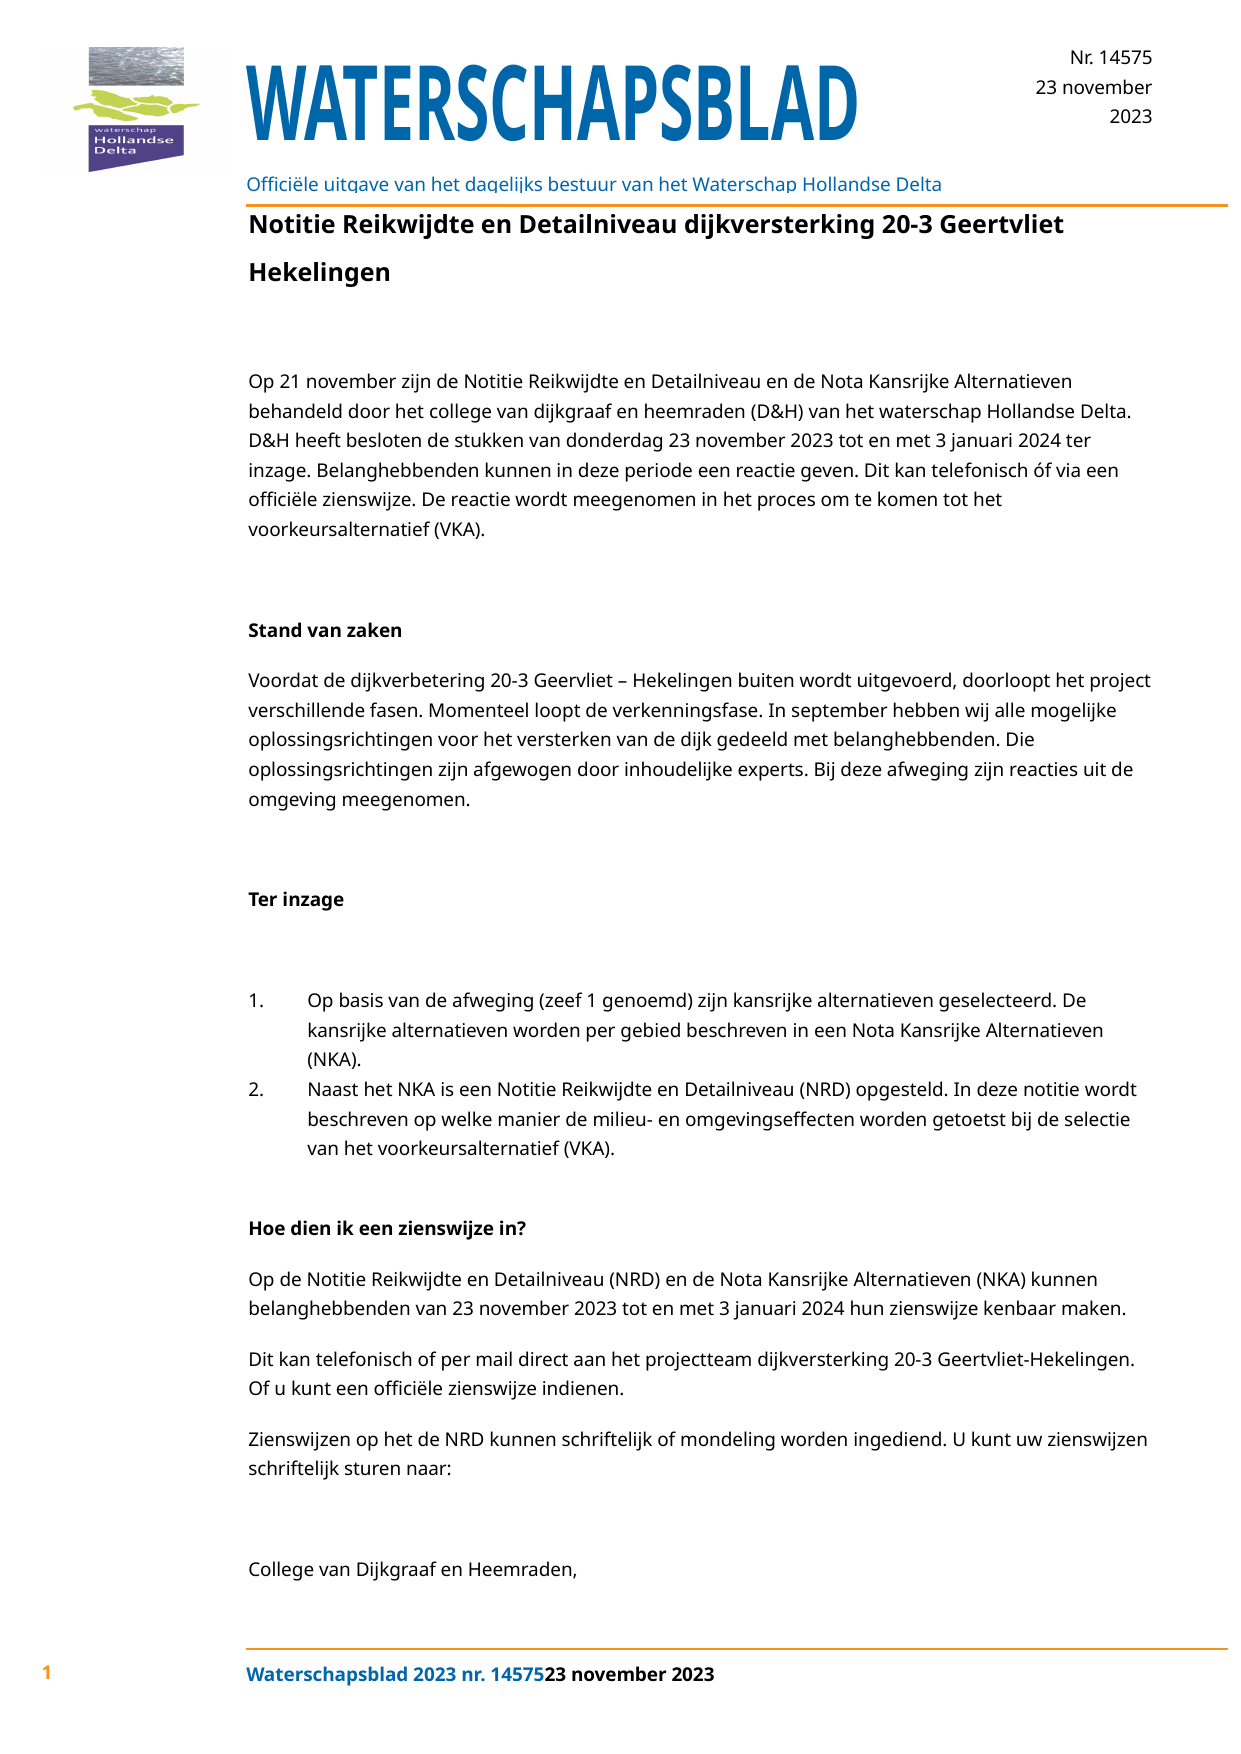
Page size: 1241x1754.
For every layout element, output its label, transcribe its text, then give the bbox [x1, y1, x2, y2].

list Naast het NKA is een Notitie Reikwijdte en Detailniveau (NRD) opgesteld. In deze notitie wordt beschreven op welke manier de milieu- en omgevingseffecten worden getoetst bij de selectie van het voorkeursalternatief (VKA). [248, 1076, 1152, 1161]
text Stand van zaken [248, 617, 1152, 643]
text College van Dijkgraaf en Heemraden, [248, 1556, 1152, 1582]
list Op basis van de afweging (zeef 1 genoemd) zijn kansrijke alternatieven geselecteerd. De kansrijke alternatieven worden per gebied beschreven in een Nota Kansrijke Alternatieven (NKA). [248, 987, 1152, 1072]
text Voordat de dijkverbetering 20-3 Geervliet – Hekelingen buiten wordt uitgevoerd, doorloopt het project verschillende fasen. Momenteel loopt de verkenningsfase. In september hebben wij alle mogelijke oplossingsrichtingen voor het versterken van de dijk gedeeld met belanghebbenden. Die oplossingsrichtingen zijn afgewogen door inhoudelijke experts. Bij deze afweging zijn reacties uit de omgeving meegenomen. [248, 667, 1152, 812]
text Dit kan telefonisch of per mail direct aan het projectteam dijkversterking 20-3 Geertvliet-Hekelingen. Of u kunt een officiële zienswijze indienen. [248, 1346, 1152, 1401]
text Hoe dien ik een zienswijze in? [248, 1215, 1152, 1241]
text Notitie Reikwijdte en Detailniveau dijkversterking 20-3 Geertvliet Hekelingen [248, 207, 1152, 288]
text Op 21 november zijn de Notitie Reikwijdte en Detailniveau en de Nota Kansrijke Alternatieven behandeld door het college van dijkgraaf en heemraden (D&H) van het waterschap Hollandse Delta. D&H heeft besloten de stukken van donderdag 23 november 2023 tot en met 3 januari 2024 ter inzage. Belanghebbenden kunnen in deze periode een reactie geven. Dit kan telefonisch óf via een officiële zienswijze. De reactie wordt meegenomen in het proces om te komen tot het voorkeursalternatief (VKA). [248, 368, 1152, 542]
text Zienswijzen op het de NRD kunnen schriftelijk of mondeling worden ingediend. U kunt uw zienswijzen schriftelijk sturen naar: [248, 1426, 1152, 1481]
text Op de Notitie Reikwijdte en Detailniveau (NRD) en de Nota Kansrijke Alternatieven (NKA) kunnen belanghebbenden van 23 november 2023 tot en met 3 januari 2024 hun zienswijze kenbaar maken. [248, 1266, 1152, 1321]
text Ter inzage [248, 887, 1152, 912]
picture [41, 47, 231, 172]
